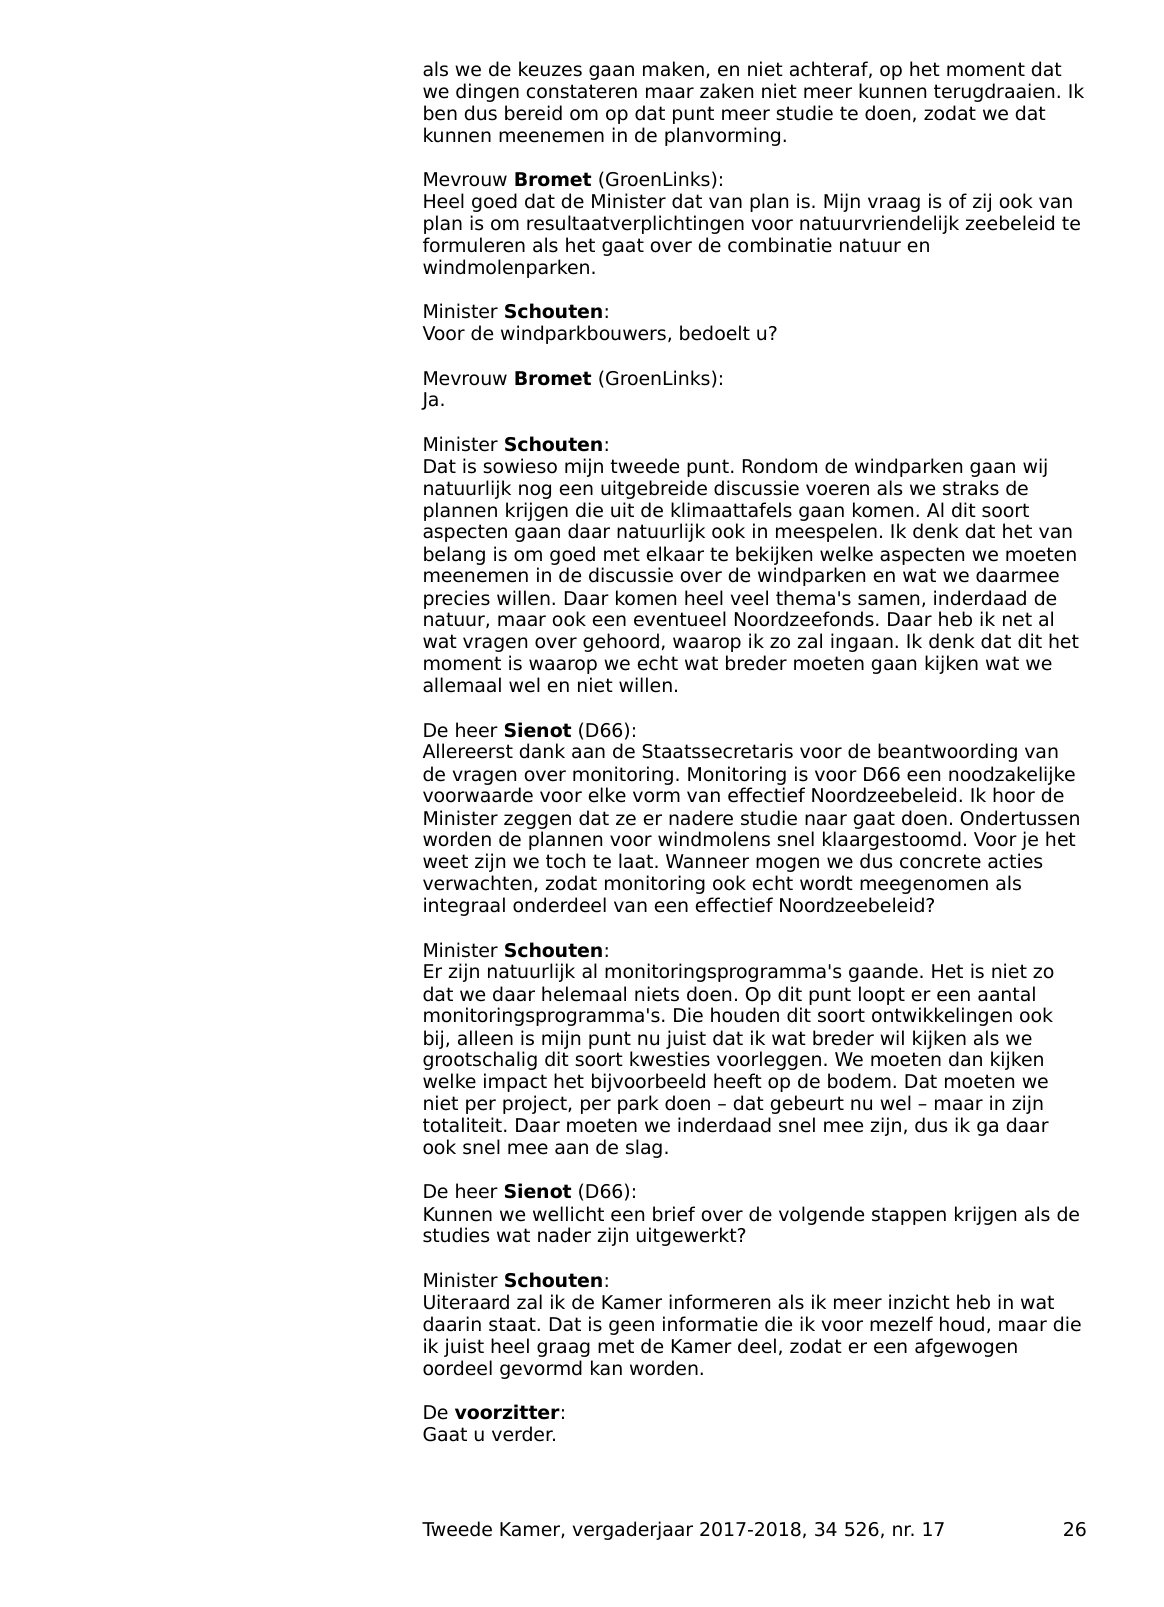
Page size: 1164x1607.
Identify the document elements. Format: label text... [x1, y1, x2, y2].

text Voor de windparkbouwers, bedoelt u? [422, 323, 1087, 345]
text Minister Schouten: [422, 433, 1087, 456]
text De heer Sienot (D66): [422, 719, 1087, 741]
text Gaat u verder. [422, 1424, 1087, 1446]
text Er zijn natuurlijk al monitoringsprogramma's gaande. Het is niet zo dat we daar helemaal niets doen. Op dit punt loopt er een aantal monitoringsprogramma's. Die houden dit soort ontwikkelingen ook bij, alleen is mijn punt nu juist dat ik wat breder wil kijken als we grootschalig dit soort kwesties voorleggen. We moeten dan kijken welke impact het bijvoorbeeld heeft op de bodem. Dat moeten we niet per project, per park doen – dat gebeurt nu wel – maar in zijn totaliteit. Daar moeten we inderdaad snel mee zijn, dus ik ga daar ook snel mee aan de slag. [422, 961, 1087, 1159]
text De voorzitter: [422, 1402, 1087, 1424]
text Uiteraard zal ik de Kamer informeren als ik meer inzicht heb in wat daarin staat. Dat is geen informatie die ik voor mezelf houd, maar die ik juist heel graag met de Kamer deel, zodat er een afgewogen oordeel gevormd kan worden. [422, 1292, 1087, 1379]
text Ja. [422, 389, 1087, 411]
text Dat is sowieso mijn tweede punt. Rondom de windparken gaan wij natuurlijk nog een uitgebreide discussie voeren als we straks de plannen krijgen die uit de klimaattafels gaan komen. Al dit soort aspecten gaan daar natuurlijk ook in meespelen. Ik denk dat het van belang is om goed met elkaar te bekijken welke aspecten we moeten meenemen in de discussie over de windparken en wat we daarmee precies willen. Daar komen heel veel thema's samen, inderdaad de natuur, maar ook een eventueel Noordzeefonds. Daar heb ik net al wat vragen over gehoord, waarop ik zo zal ingaan. Ik denk dat dit het moment is waarop we echt wat breder moeten gaan kijken wat we allemaal wel en niet willen. [422, 456, 1087, 697]
text Kunnen we wellicht een brief over de volgende stappen krijgen als de studies wat nader zijn uitgewerkt? [422, 1203, 1087, 1247]
text Heel goed dat de Minister dat van plan is. Mijn vraag is of zij ook van plan is om resultaatverplichtingen voor natuurvriendelijk zeebeleid te formuleren als het gaat over de combinatie natuur en windmolenparken. [422, 191, 1087, 279]
text De heer Sienot (D66): [422, 1181, 1087, 1203]
text Minister Schouten: [422, 939, 1087, 961]
text Mevrouw Bromet (GroenLinks): [422, 367, 1087, 389]
text als we de keuzes gaan maken, en niet achteraf, op het moment dat we dingen constateren maar zaken niet meer kunnen terugdraaien. Ik ben dus bereid om op dat punt meer studie te doen, zodat we dat kunnen meenemen in de planvorming. [422, 59, 1087, 147]
text Allereerst dank aan de Staatssecretaris voor de beantwoording van de vragen over monitoring. Monitoring is voor D66 een noodzakelijke voorwaarde voor elke vorm van effectief Noordzeebeleid. Ik hoor de Minister zeggen dat ze er nadere studie naar gaat doen. Ondertussen worden de plannen voor windmolens snel klaargestoomd. Voor je het weet zijn we toch te laat. Wanneer mogen we dus concrete acties verwachten, zodat monitoring ook echt wordt meegenomen als integraal onderdeel van een effectief Noordzeebeleid? [422, 741, 1087, 917]
text Minister Schouten: [422, 1269, 1087, 1292]
text Minister Schouten: [422, 301, 1087, 323]
text Mevrouw Bromet (GroenLinks): [422, 169, 1087, 191]
